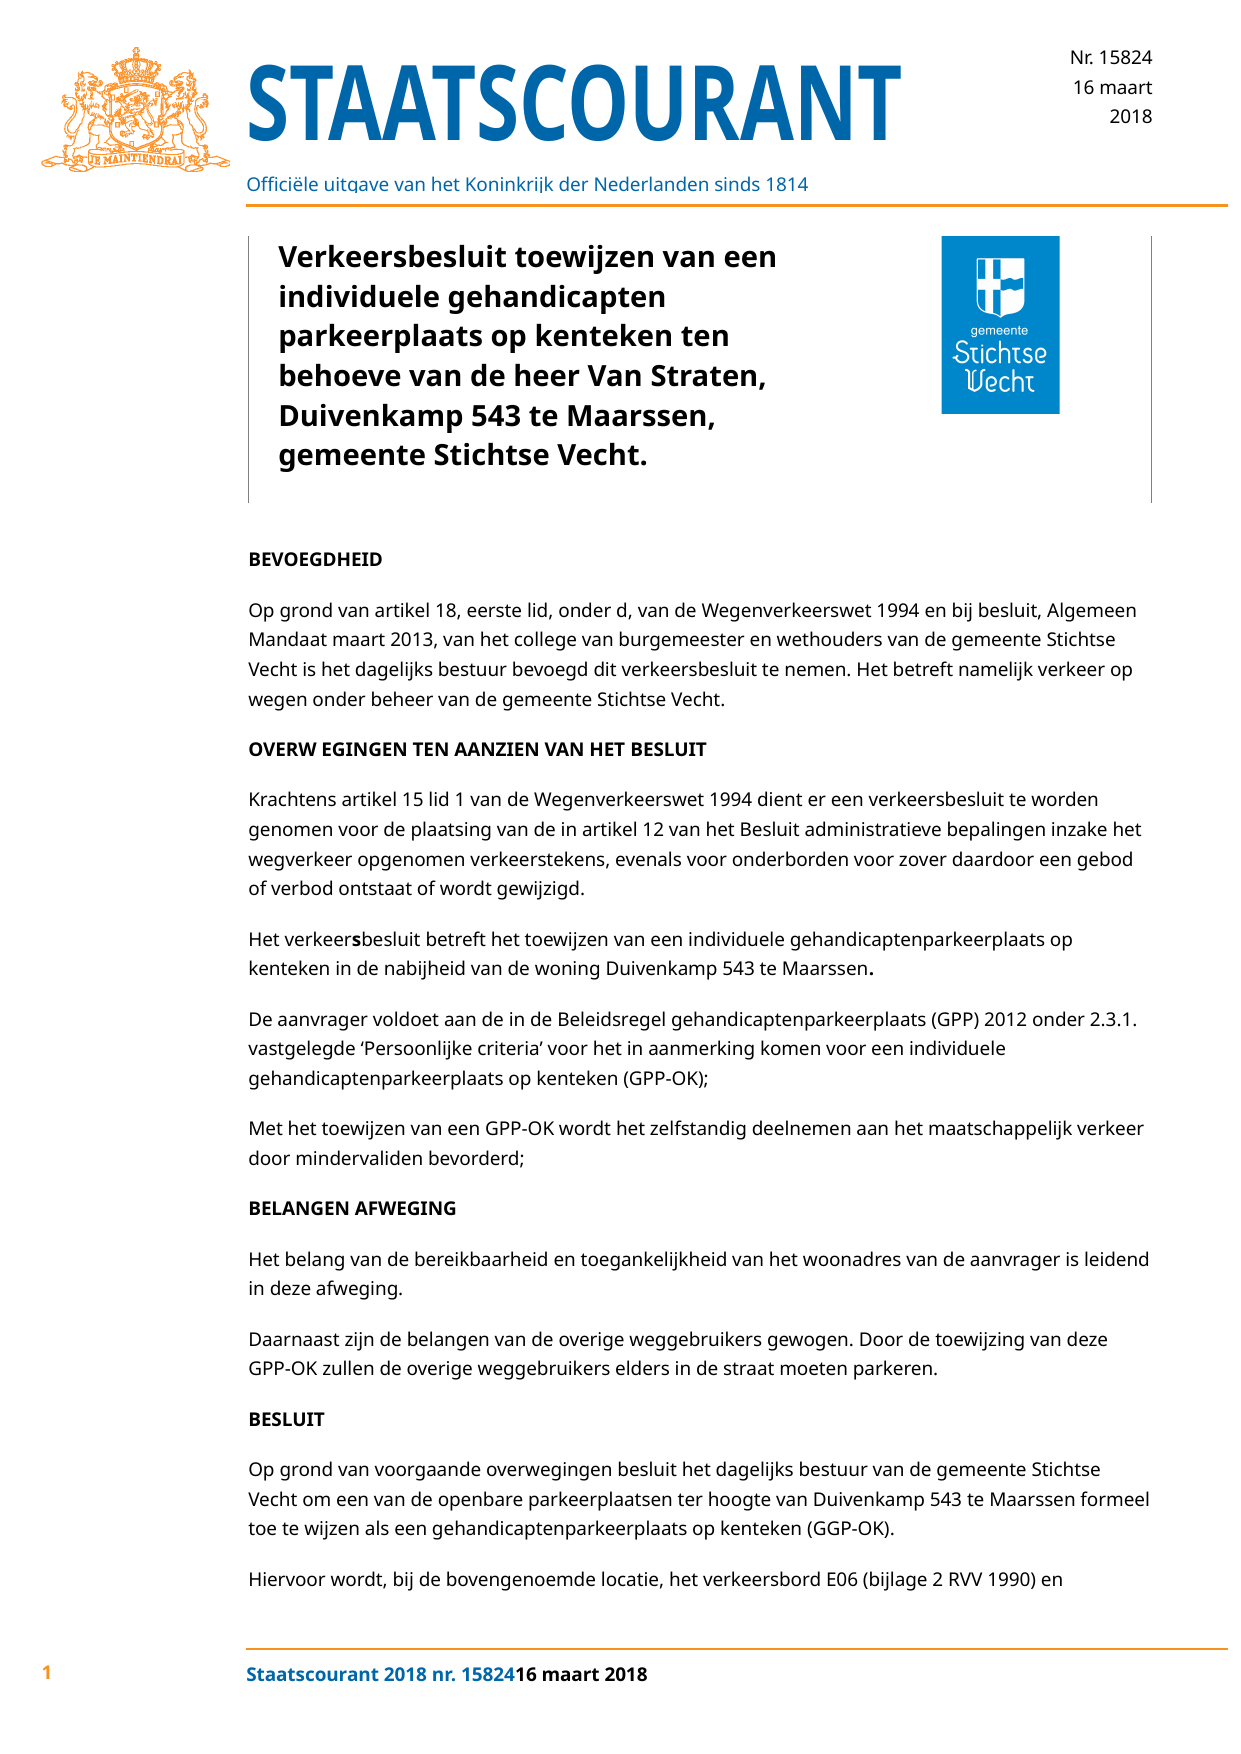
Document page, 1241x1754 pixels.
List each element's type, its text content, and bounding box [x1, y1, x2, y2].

table_header [1060, 236, 1151, 413]
table_header Verkeersbesluit toewijzen van een individuele gehandicapten parkeerplaats op kenteken ten behoeve van de heer Van Straten, Duivenkamp 543 te Maarssen, gemeente Stichtse Vecht. [249, 236, 850, 503]
text Krachtens artikel 15 lid 1 van de Wegenverkeerswet 1994 dient er een verkeersbesluit te worden genomen voor de plaatsing van de in artikel 12 van het Besluit administratieve bepalingen inzake het wegverkeer opgenomen verkeerstekens, evenals voor onderborden voor zover daardoor een gebod of verbod ontstaat of wordt gewijzigd. [248, 787, 1152, 901]
text Daarnaast zijn de belangen van de overige weggebruikers gewogen. Door de toewijzing van deze GPP-OK zullen de overige weggebruikers elders in de straat moeten parkeren. [248, 1326, 1152, 1381]
text Met het toewijzen van een GPP-OK wordt het zelfstandig deelnemen aan het maatschappelijk verkeer door mindervaliden bevorderd; [248, 1115, 1152, 1171]
text Hiervoor wordt, bij de bovengenoemde locatie, het verkeersbord E06 (bijlage 2 RVV 1990) en [248, 1566, 1152, 1592]
text Het belang van de bereikbaarheid en toegankelijkheid van het woonadres van de aanvrager is leidend in deze afweging. [248, 1246, 1152, 1301]
text De aanvrager voldoet aan de in de Beleidsregel gehandicaptenparkeerplaats (GPP) 2012 onder 2.3.1. vastgelegde ‘Persoonlijke criteria’ voor het in aanmerking komen voor een individuele gehandicaptenparkeerplaats op kenteken (GPP-OK); [248, 1006, 1152, 1091]
text Op grond van voorgaande overwegingen besluit het dagelijks bestuur van de gemeente Stichtse Vecht om een van de openbare parkeerplaatsen ter hoogte van Duivenkamp 543 te Maarssen formeel toe te wijzen als een gehandicaptenparkeerplaats op kenteken (GGP-OK). [248, 1456, 1152, 1541]
picture [1013, 348, 1019, 359]
text OVERW EGINGEN TEN AANZIEN VAN HET BESLUIT [248, 736, 1152, 762]
picture [1027, 377, 1032, 389]
text BESLUIT [248, 1406, 1152, 1432]
picture [977, 259, 1000, 313]
picture [1013, 370, 1020, 391]
table_header [850, 236, 941, 413]
text BEVOEGDHEID [248, 547, 1152, 572]
text Het verkeersbesluit betreft het toewijzen van een individuele gehandicaptenparkeerplaats op kenteken in de nabijheid van de woning Duivenkamp 543 te Maarssen. [248, 926, 1152, 981]
picture [1001, 259, 1024, 279]
text BELANGEN AFWEGING [248, 1195, 1152, 1221]
table_header [850, 414, 1151, 503]
text Op grond van artikel 18, eerste lid, onder d, van de Wegenverkeerswet 1994 en bij besluit, Algemeen Mandaat maart 2013, van het college van burgemeester en wethouders van de gemeente Stichtse Vecht is het dagelijks bestuur bevoegd dit verkeersbesluit te nemen. Het betreft namelijk verkeer op wegen onder beheer van de gemeente Stichtse Vecht. [248, 597, 1152, 712]
picture [1000, 289, 1024, 317]
picture [971, 348, 977, 359]
picture [41, 47, 231, 172]
